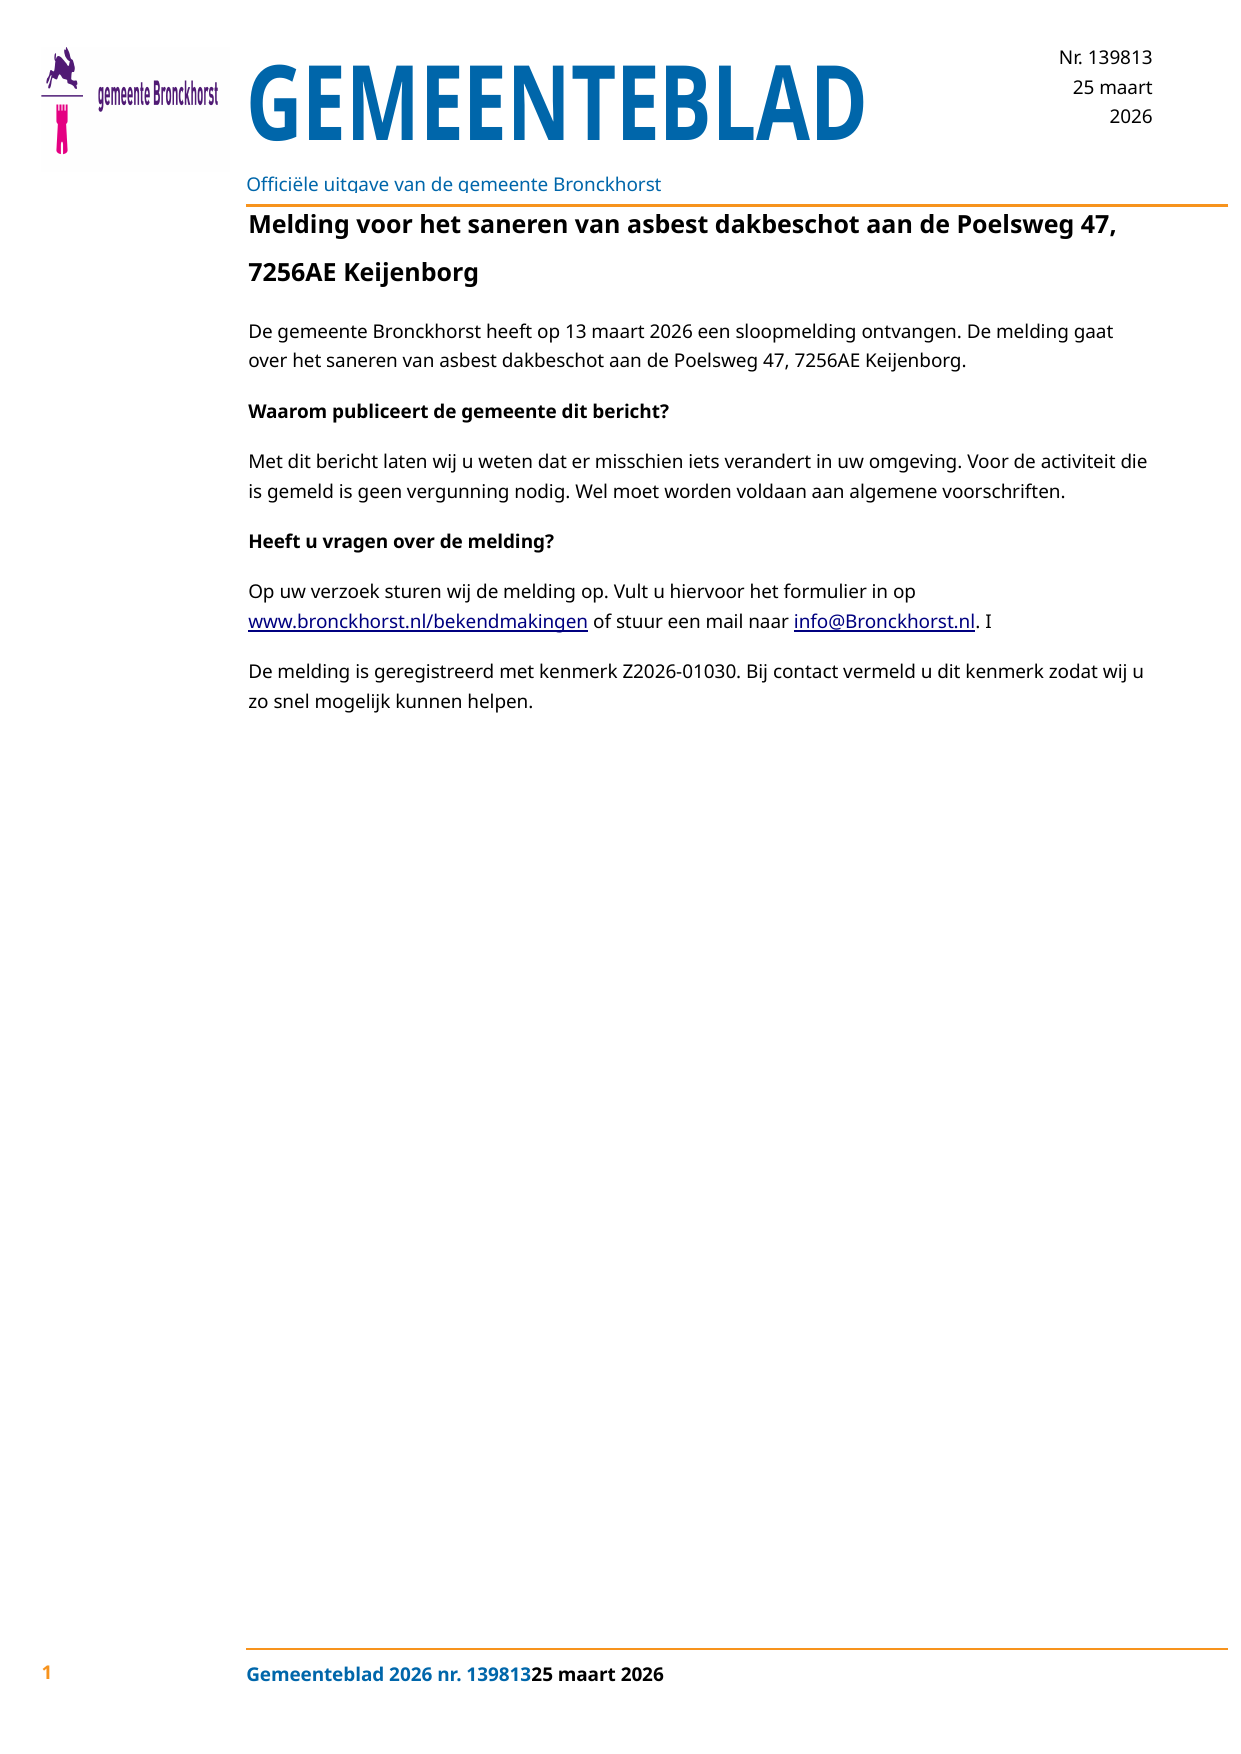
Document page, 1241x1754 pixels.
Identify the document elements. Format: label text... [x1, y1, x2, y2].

text Op uw verzoek sturen wij de melding op. Vult u hiervoor het formulier in op www.bronckhorst.nl/bekendmakingen of stuur een mail naar info@Bronckhorst.nl. I [248, 579, 1152, 634]
picture [41, 47, 231, 172]
text Heeft u vragen over de melding? [248, 528, 1152, 554]
text Waarom publiceert de gemeente dit bericht? [248, 398, 1152, 424]
text De melding is geregistreerd met kenmerk Z2026-01030. Bij contact vermeld u dit kenmerk zodat wij u zo snel mogelijk kunnen helpen. [248, 659, 1152, 714]
text Met dit bericht laten wij u weten dat er misschien iets verandert in uw omgeving. Voor de activiteit die is gemeld is geen vergunning nodig. Wel moet worden voldaan aan algemene voorschriften. [248, 448, 1152, 504]
text Melding voor het saneren van asbest dakbeschot aan de Poelsweg 47, 7256AE Keijenborg [248, 207, 1152, 288]
text De gemeente Bronckhorst heeft op 13 maart 2026 een sloopmelding ontvangen. De melding gaat over het saneren van asbest dakbeschot aan de Poelsweg 47, 7256AE Keijenborg. [248, 318, 1152, 373]
